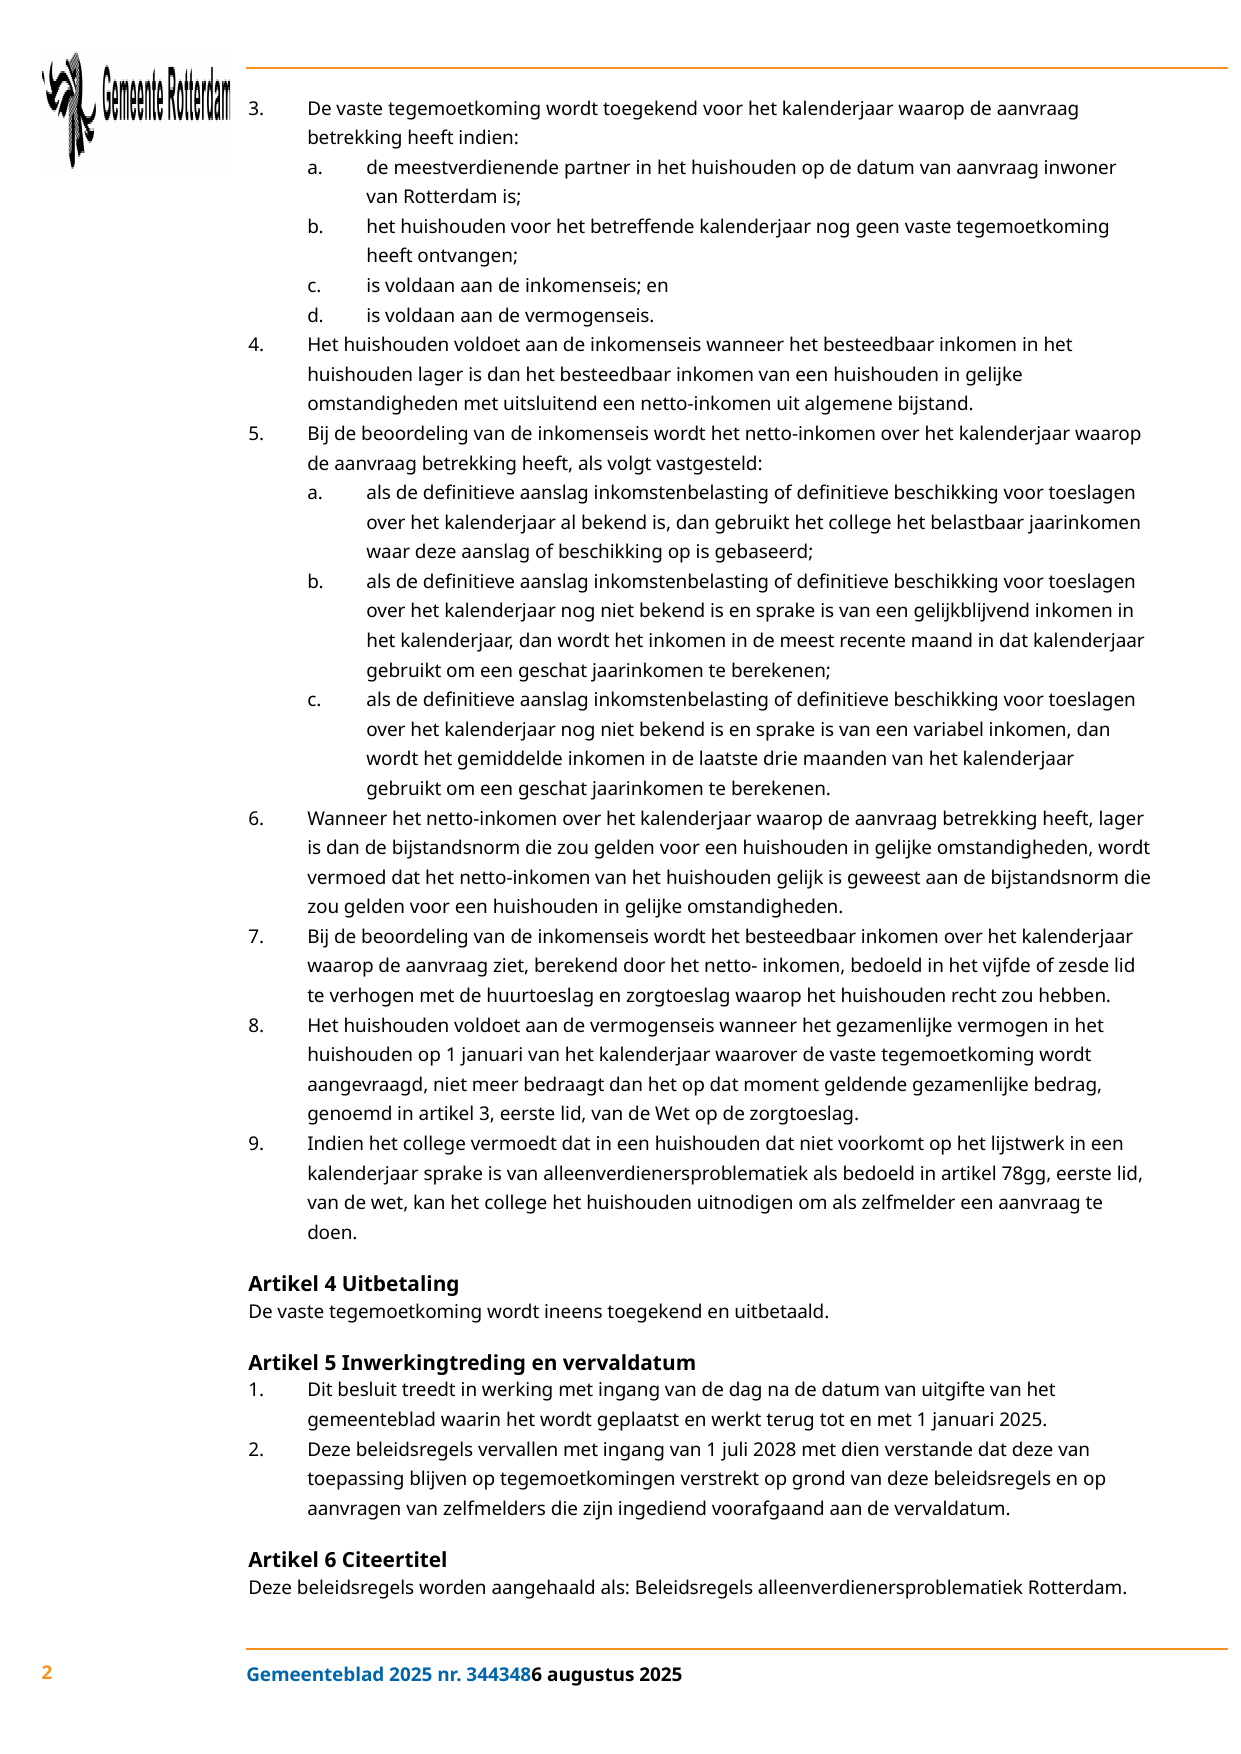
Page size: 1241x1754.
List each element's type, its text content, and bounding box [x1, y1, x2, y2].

list als de definitieve aanslag inkomstenbelasting of definitieve beschikking voor toeslagen over het kalenderjaar al bekend is, dan gebruikt het college het belastbaar jaarinkomen waar deze aanslag of beschikking op is gebaseerd; [307, 479, 1152, 564]
list Bij de beoordeling van de inkomenseis wordt het netto-inkomen over het kalenderjaar waarop de aanvraag betrekking heeft, als volgt vastgesteld: [248, 420, 1152, 476]
text Artikel 5 Inwerkingtreding en vervaldatum [248, 1348, 1152, 1377]
list Wanneer het netto-inkomen over het kalenderjaar waarop de aanvraag betrekking heeft, lager is dan de bijstandsnorm die zou gelden voor een huishouden in gelijke omstandigheden, wordt vermoed dat het netto-inkomen van het huishouden gelijk is geweest aan de bijstandsnorm die zou gelden voor een huishouden in gelijke omstandigheden. [248, 805, 1152, 919]
list de meestverdienende partner in het huishouden op de datum van aanvraag inwoner van Rotterdam is; [307, 154, 1152, 209]
text Deze beleidsregels worden aangehaald als: Beleidsregels alleenverdienersproblematiek Rotterdam. [248, 1574, 1152, 1599]
text De vaste tegemoetkoming wordt ineens toegekend en uitbetaald. [248, 1298, 1152, 1323]
list is voldaan aan de inkomenseis; en [307, 272, 1152, 298]
list als de definitieve aanslag inkomstenbelasting of definitieve beschikking voor toeslagen over het kalenderjaar nog niet bekend is en sprake is van een variabel inkomen, dan wordt het gemiddelde inkomen in de laatste drie maanden van het kalenderjaar gebruikt om een geschat jaarinkomen te berekenen. [307, 686, 1152, 801]
list Het huishouden voldoet aan de vermogenseis wanneer het gezamenlijke vermogen in het huishouden op 1 januari van het kalenderjaar waarover de vaste tegemoetkoming wordt aangevraagd, niet meer bedraagt dan het op dat moment geldende gezamenlijke bedrag, genoemd in artikel 3, eerste lid, van de Wet op de zorgtoeslag. [248, 1012, 1152, 1126]
text Artikel 4 Uitbetaling [248, 1269, 1152, 1298]
list Het huishouden voldoet aan de inkomenseis wanneer het besteedbaar inkomen in het huishouden lager is dan het besteedbaar inkomen van een huishouden in gelijke omstandigheden met uitsluitend een netto-inkomen uit algemene bijstand. [248, 331, 1152, 416]
list Bij de beoordeling van de inkomenseis wordt het besteedbaar inkomen over het kalenderjaar waarop de aanvraag ziet, berekend door het netto- inkomen, bedoeld in het vijfde of zesde lid te verhogen met de huurtoeslag en zorgtoeslag waarop het huishouden recht zou hebben. [248, 923, 1152, 1008]
picture [41, 47, 231, 172]
list Dit besluit treedt in werking met ingang van de dag na de datum van uitgifte van het gemeenteblad waarin het wordt geplaatst en werkt terug tot en met 1 januari 2025. [248, 1377, 1152, 1432]
text Artikel 6 Citeertitel [248, 1545, 1152, 1574]
list Deze beleidsregels vervallen met ingang van 1 juli 2028 met dien verstande dat deze van toepassing blijven op tegemoetkomingen verstrekt op grond van deze beleidsregels en op aanvragen van zelfmelders die zijn ingediend voorafgaand aan de vervaldatum. [248, 1436, 1152, 1521]
list is voldaan aan de vermogenseis. [307, 302, 1152, 328]
list als de definitieve aanslag inkomstenbelasting of definitieve beschikking voor toeslagen over het kalenderjaar nog niet bekend is en sprake is van een gelijkblijvend inkomen in het kalenderjaar, dan wordt het inkomen in de meest recente maand in dat kalenderjaar gebruikt om een geschat jaarinkomen te berekenen; [307, 568, 1152, 683]
list het huishouden voor het betreffende kalenderjaar nog geen vaste tegemoetkoming heeft ontvangen; [307, 213, 1152, 268]
list De vaste tegemoetkoming wordt toegekend voor het kalenderjaar waarop de aanvraag betrekking heeft indien: [248, 95, 1152, 150]
list Indien het college vermoedt dat in een huishouden dat niet voorkomt op het lijstwerk in een kalenderjaar sprake is van alleenverdienersproblematiek als bedoeld in artikel 78gg, eerste lid, van de wet, kan het college het huishouden uitnodigen om als zelfmelder een aanvraag te doen. [248, 1130, 1152, 1245]
